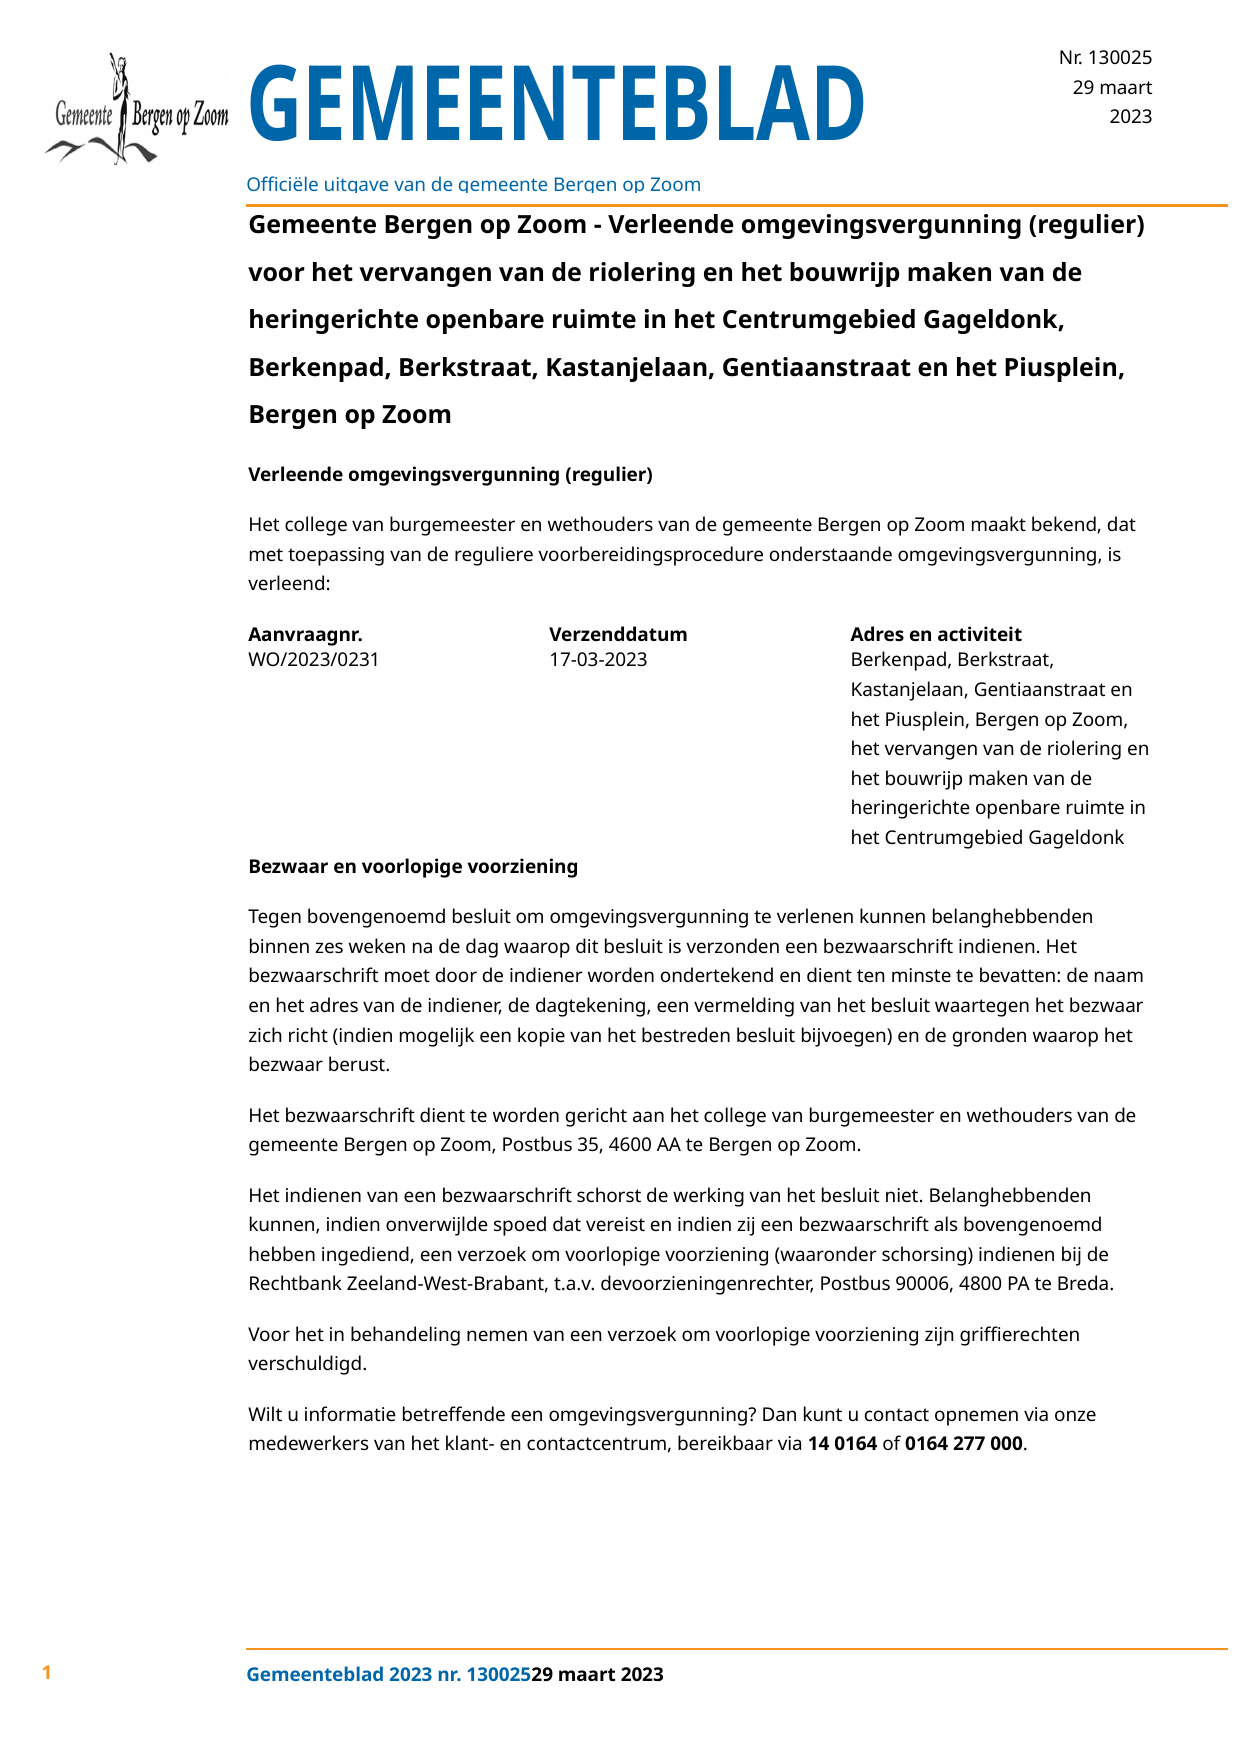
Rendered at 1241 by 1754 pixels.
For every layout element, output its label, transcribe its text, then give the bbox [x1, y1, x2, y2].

text Het indienen van een bezwaarschrift schorst de werking van het besluit niet. Belanghebbenden kunnen, indien onverwijlde spoed dat vereist en indien zij een bezwaarschrift als bovengenoemd hebben ingediend, een verzoek om voorlopige voorziening (waaronder schorsing) indienen bij de Rechtbank Zeeland-West-Brabant, t.a.v. devoorzieningenrechter, Postbus 90006, 4800 PA te Breda. [248, 1182, 1152, 1296]
text Bezwaar en voorlopige voorziening [248, 853, 1152, 879]
table_cell 17-03-2023 [549, 647, 850, 850]
text Verleende omgevingsvergunning (regulier) [248, 461, 1152, 486]
text Wilt u informatie betreffende een omgevingsvergunning? Dan kunt u contact opnemen via onze medewerkers van het klant- en contactcentrum, bereikbaar via 14 0164 of 0164 277 000. [248, 1401, 1152, 1456]
table_header Aanvraagnr. [248, 621, 549, 647]
text Het college van burgemeester en wethouders van de gemeente Bergen op Zoom maakt bekend, dat met toepassing van de reguliere voorbereidingsprocedure onderstaande omgevingsvergunning, is verleend: [248, 511, 1152, 596]
text Het bezwaarschrift dient te worden gericht aan het college van burgemeester en wethouders van de gemeente Bergen op Zoom, Postbus 35, 4600 AA te Bergen op Zoom. [248, 1102, 1152, 1157]
table_header Verzenddatum [549, 621, 850, 647]
table_header Adres en activiteit [850, 621, 1152, 647]
table_cell WO/2023/0231 [248, 647, 549, 850]
text Voor het in behandeling nemen van een verzoek om voorlopige voorziening zijn griffierechten verschuldigd. [248, 1321, 1152, 1376]
table_cell Berkenpad, Berkstraat, Kastanjelaan, Gentiaanstraat en het Piusplein, Bergen op Zoom, het vervangen van de riolering en het bouwrijp maken van de heringerichte openbare ruimte in het Centrumgebied Gageldonk [850, 647, 1152, 850]
text Gemeente Bergen op Zoom - Verleende omgevingsvergunning (regulier) voor het vervangen van de riolering en het bouwrijp maken van de heringerichte openbare ruimte in het Centrumgebied Gageldonk, Berkenpad, Berkstraat, Kastanjelaan, Gentiaanstraat en het Piusplein, Bergen op Zoom [248, 207, 1152, 431]
text Tegen bovengenoemd besluit om omgevingsvergunning te verlenen kunnen belanghebbenden binnen zes weken na de dag waarop dit besluit is verzonden een bezwaarschrift indienen. Het bezwaarschrift moet door de indiener worden ondertekend en dient ten minste te bevatten: de naam en het adres van de indiener, de dagtekening, een vermelding van het besluit waartegen het bezwaar zich richt (indien mogelijk een kopie van het bestreden besluit bijvoegen) en de gronden waarop het bezwaar berust. [248, 903, 1152, 1077]
picture [41, 47, 231, 172]
